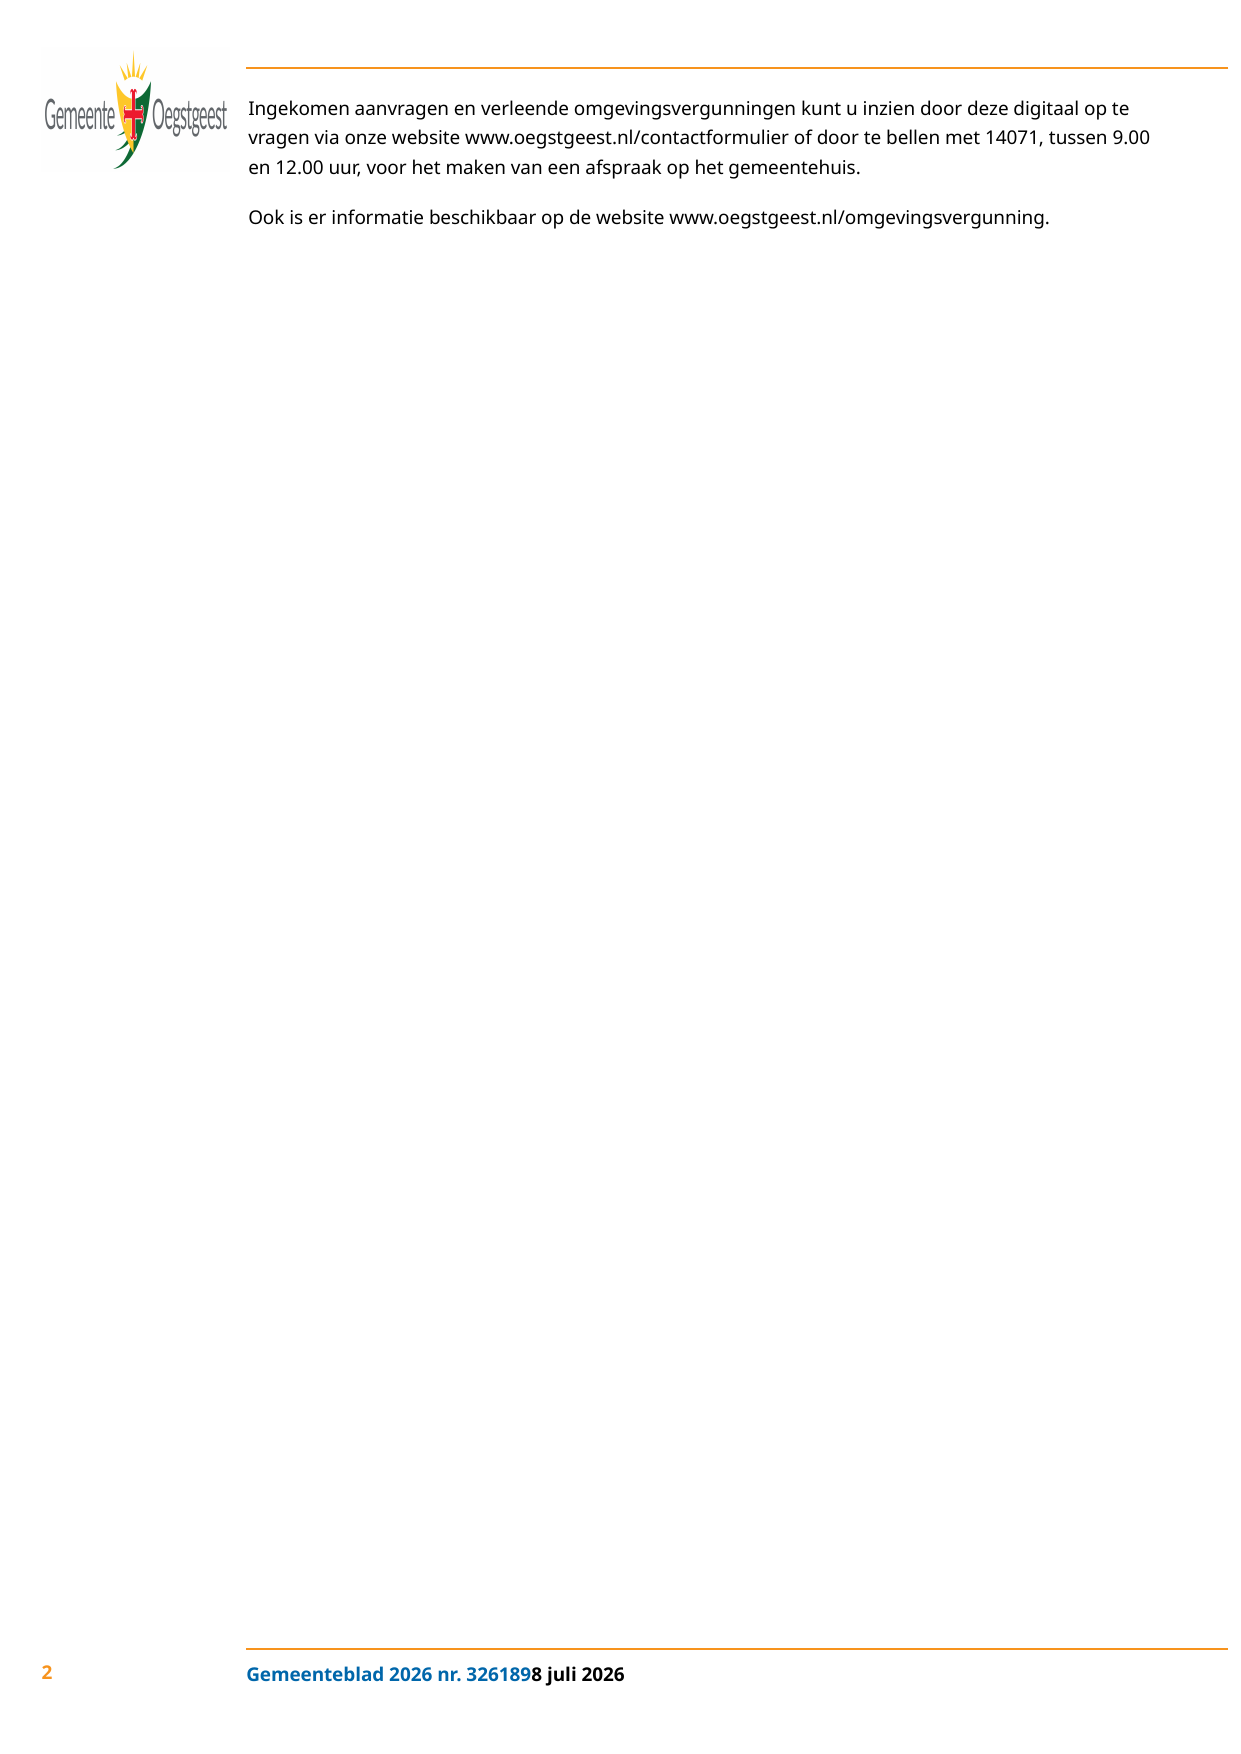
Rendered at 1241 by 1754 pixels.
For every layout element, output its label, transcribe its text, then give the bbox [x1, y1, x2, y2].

text Ook is er informatie beschikbaar op de website www.oegstgeest.nl/omgevingsvergunning. [248, 204, 1152, 230]
text Ingekomen aanvragen en verleende omgevingsvergunningen kunt u inzien door deze digitaal op te vragen via onze website www.oegstgeest.nl/contactformulier of door te bellen met 14071, tussen 9.00 en 12.00 uur, voor het maken van een afspraak op het gemeentehuis. [248, 95, 1152, 180]
picture [41, 47, 231, 172]
